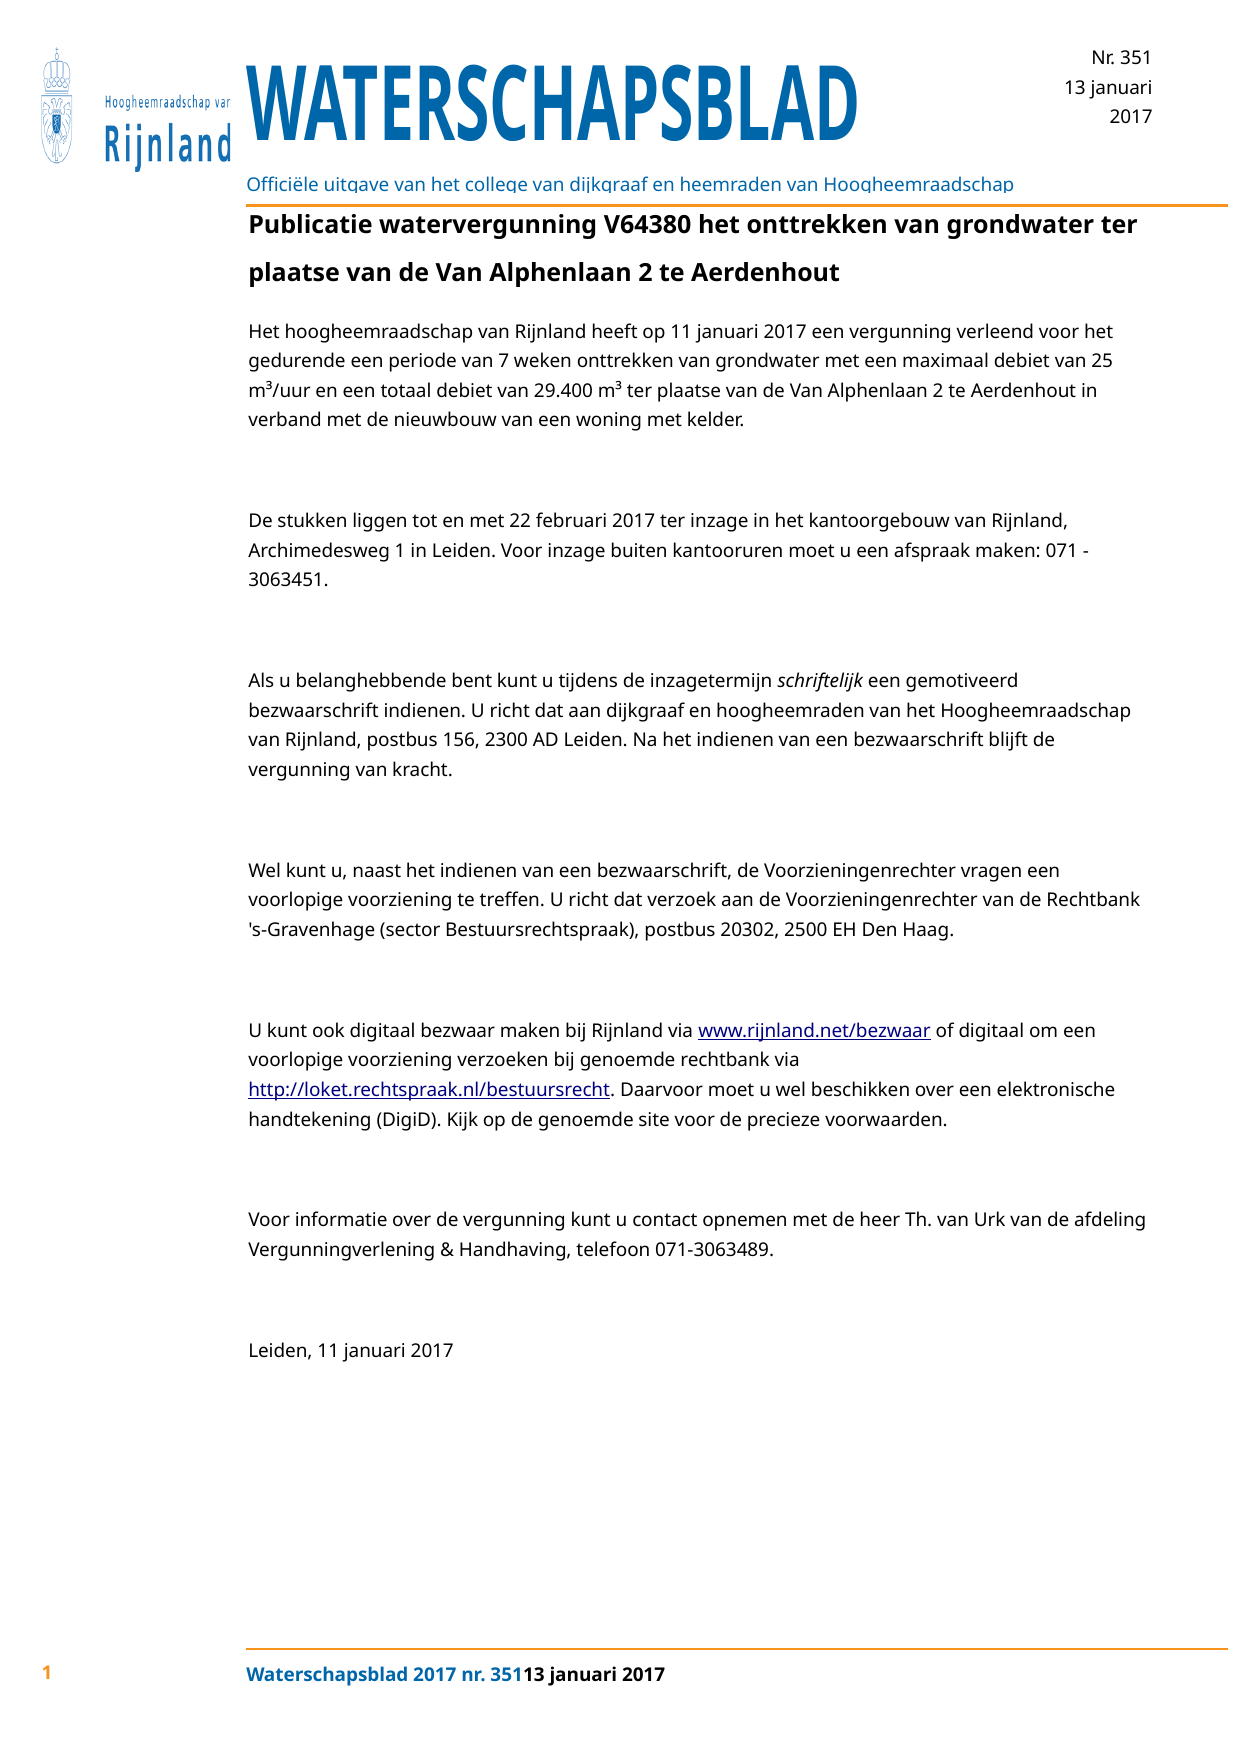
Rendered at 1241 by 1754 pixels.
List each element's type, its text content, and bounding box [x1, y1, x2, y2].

text Wel kunt u, naast het indienen van een bezwaarschrift, de Voorzieningenrechter vragen een voorlopige voorziening te treffen. U richt dat verzoek aan de Voorzieningenrechter van de Rechtbank 's-Gravenhage (sector Bestuursrechtspraak), postbus 20302, 2500 EH Den Haag. [248, 857, 1152, 942]
text Het hoogheemraadschap van Rijnland heeft op 11 januari 2017 een vergunning verleend voor het gedurende een periode van 7 weken onttrekken van grondwater met een maximaal debiet van 25 m³/uur en een totaal debiet van 29.400 m³ ter plaatse van de Van Alphenlaan 2 te Aerdenhout in verband met de nieuwbouw van een woning met kelder. [248, 318, 1152, 432]
picture [41, 47, 231, 172]
text De stukken liggen tot en met 22 februari 2017 ter inzage in het kantoorgebouw van Rijnland, Archimedesweg 1 in Leiden. Voor inzage buiten kantooruren moet u een afspraak maken: 071 - 3063451. [248, 507, 1152, 592]
text U kunt ook digitaal bezwaar maken bij Rijnland via www.rijnland.net/bezwaar of digitaal om een voorlopige voorziening verzoeken bij genoemde rechtbank via http://loket.rechtspraak.nl/bestuursrecht. Daarvoor moet u wel beschikken over een elektronische handtekening (DigiD). Kijk op de genoemde site voor de precieze voorwaarden. [248, 1017, 1152, 1132]
text Leiden, 11 januari 2017 [248, 1337, 1152, 1363]
text Voor informatie over de vergunning kunt u contact opnemen met de heer Th. van Urk van de afdeling Vergunningverlening & Handhaving, telefoon 071-3063489. [248, 1207, 1152, 1262]
text Als u belanghebbende bent kunt u tijdens de inzagetermijn schriftelijk een gemotiveerd bezwaarschrift indienen. U richt dat aan dijkgraaf en hoogheemraden van het Hoogheemraadschap van Rijnland, postbus 156, 2300 AD Leiden. Na het indienen van een bezwaarschrift blijft de vergunning van kracht. [248, 667, 1152, 782]
text Publicatie watervergunning V64380 het onttrekken van grondwater ter plaatse van de Van Alphenlaan 2 te Aerdenhout [248, 207, 1152, 288]
